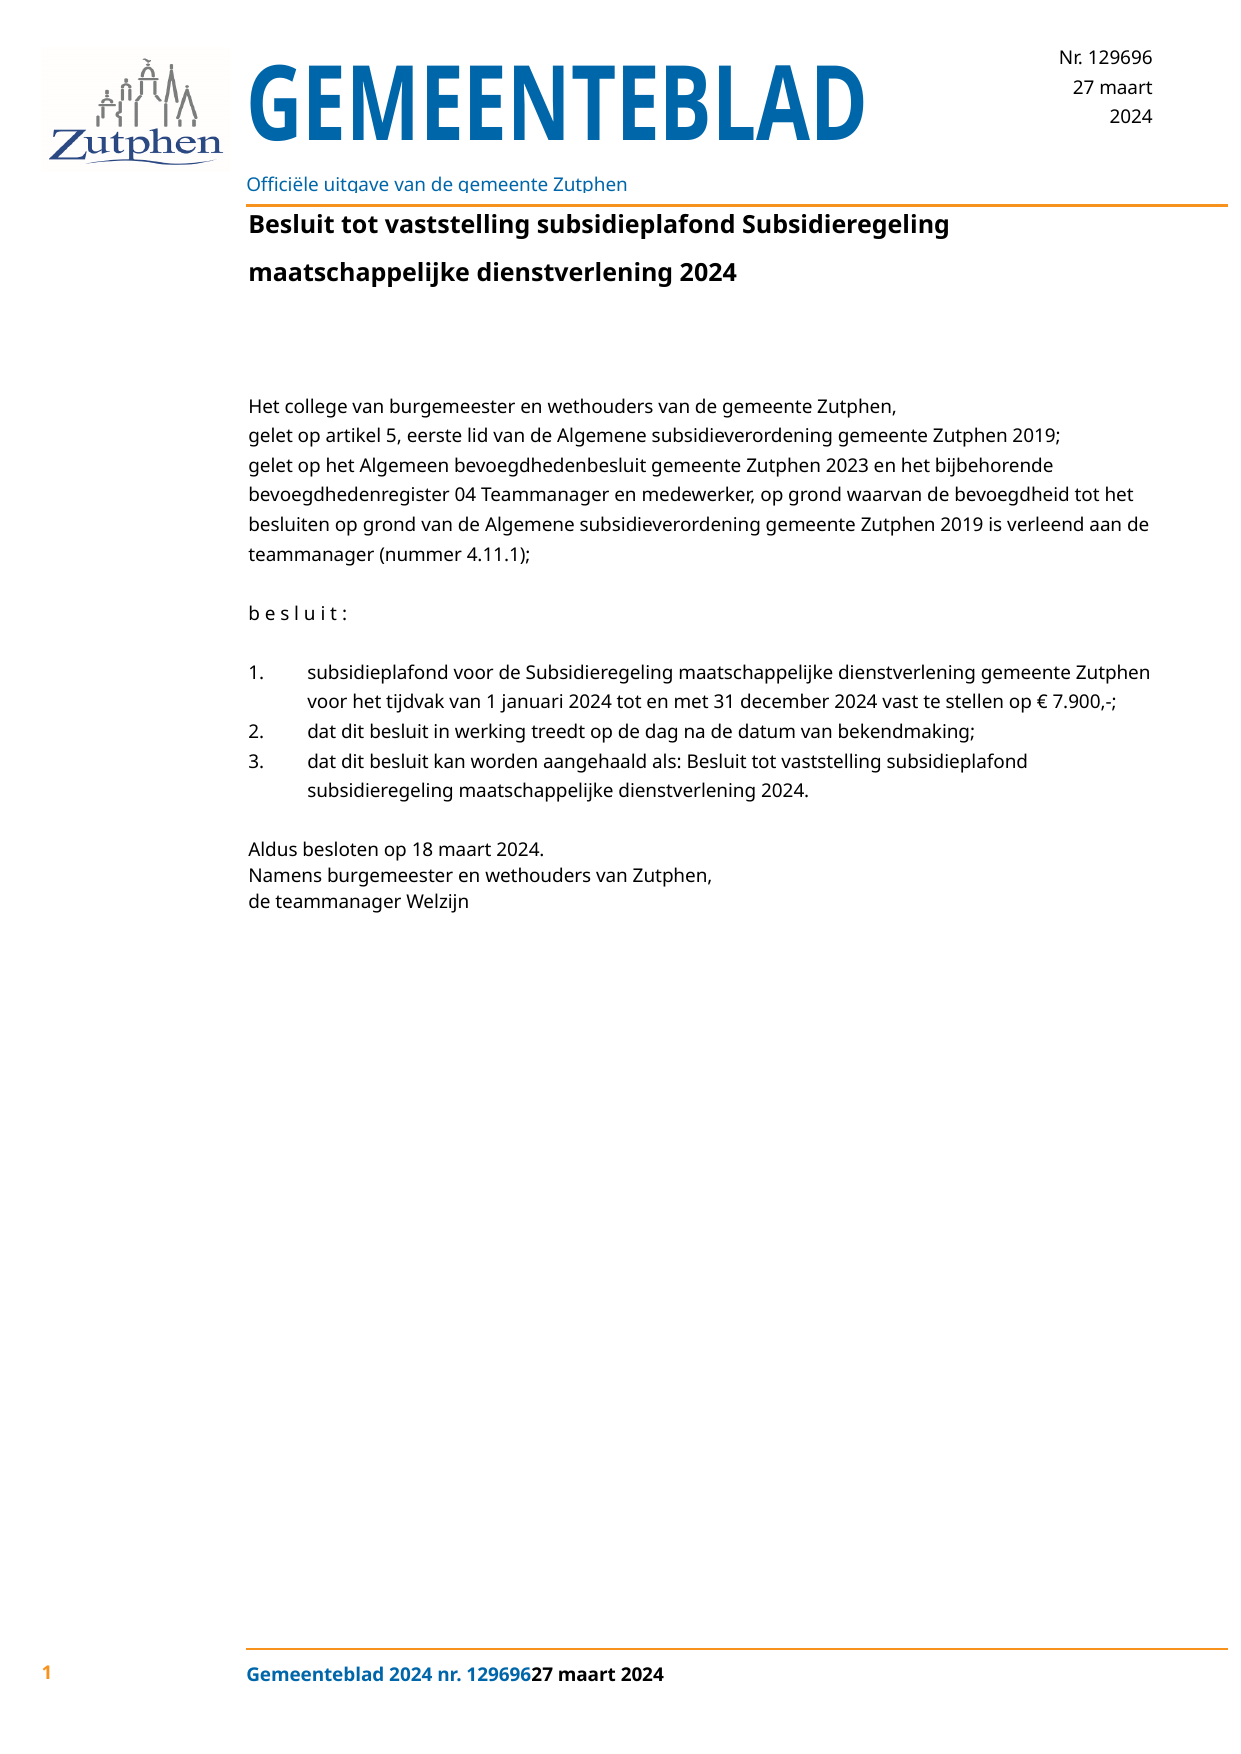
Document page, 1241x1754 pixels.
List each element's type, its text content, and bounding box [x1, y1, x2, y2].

list dat dit besluit kan worden aangehaald als: Besluit tot vaststelling subsidieplafond subsidieregeling maatschappelijke dienstverlening 2024. [248, 748, 1152, 803]
text de teammanager Welzijn [248, 888, 1152, 914]
picture [41, 47, 231, 172]
text gelet op artikel 5, eerste lid van de Algemene subsidieverordening gemeente Zutphen 2019; [248, 422, 1152, 448]
list dat dit besluit in werking treedt op de dag na de datum van bekendmaking; [248, 718, 1152, 744]
text Besluit tot vaststelling subsidieplafond Subsidieregeling maatschappelijke dienstverlening 2024 [248, 207, 1152, 288]
text Namens burgemeester en wethouders van Zutphen, [248, 862, 1152, 888]
text b e s l u i t : [248, 600, 1152, 626]
text Het college van burgemeester en wethouders van de gemeente Zutphen, [248, 393, 1152, 419]
text gelet op het Algemeen bevoegdhedenbesluit gemeente Zutphen 2023 en het bijbehorende bevoegdhedenregister 04 Teammanager en medewerker, op grond waarvan de bevoegdheid tot het besluiten op grond van de Algemene subsidieverordening gemeente Zutphen 2019 is verleend aan de teammanager (nummer 4.11.1); [248, 452, 1152, 567]
list subsidieplafond voor de Subsidieregeling maatschappelijke dienstverlening gemeente Zutphen voor het tijdvak van 1 januari 2024 tot en met 31 december 2024 vast te stellen op € 7.900,-; [248, 659, 1152, 714]
text Aldus besloten op 18 maart 2024. [248, 837, 1152, 862]
